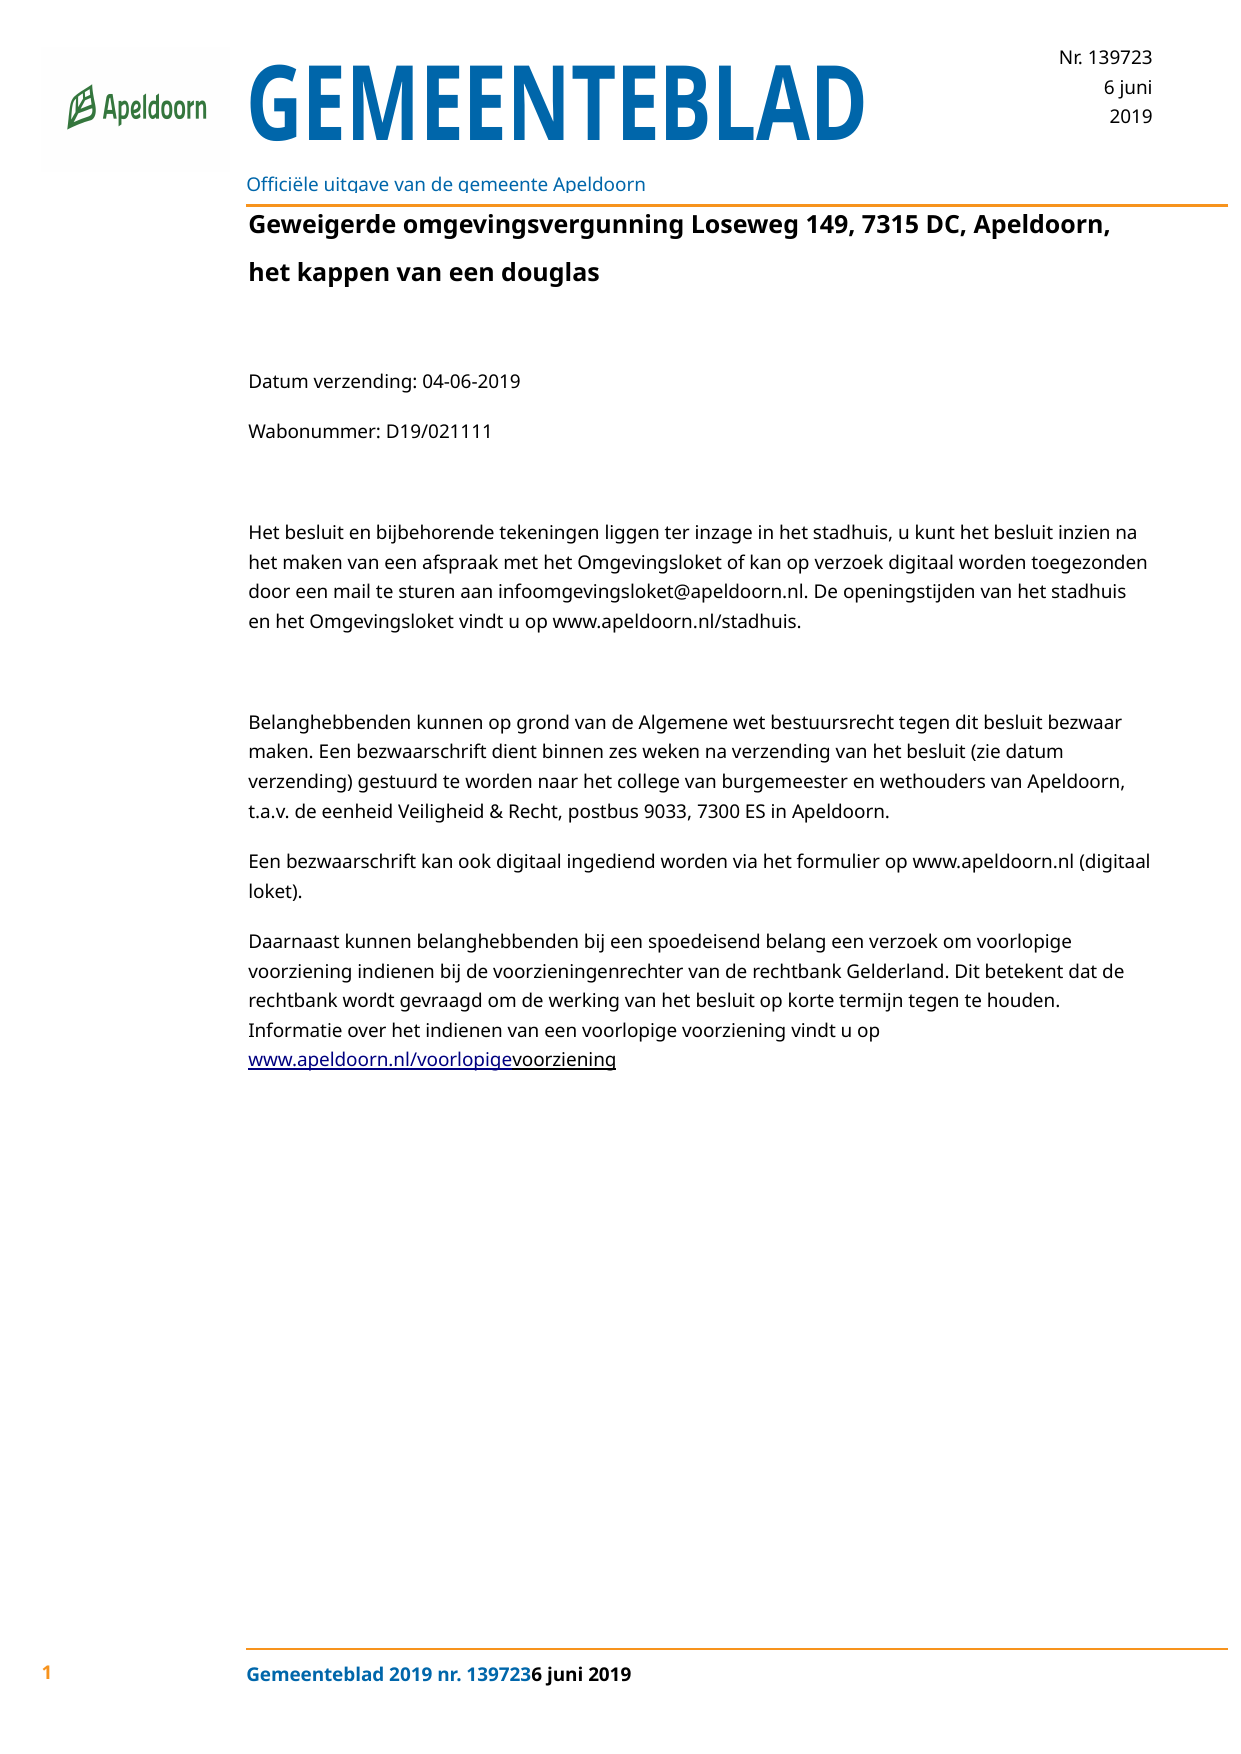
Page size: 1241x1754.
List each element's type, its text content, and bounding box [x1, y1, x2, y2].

text Daarnaast kunnen belanghebbenden bij een spoedeisend belang een verzoek om voorlopige voorziening indienen bij de voorzieningenrechter van de rechtbank Gelderland. Dit betekent dat de rechtbank wordt gevraagd om de werking van het besluit op korte termijn tegen te houden. Informatie over het indienen van een voorlopige voorziening vindt u op www.apeldoorn.nl/voorlopigevoorziening [248, 928, 1152, 1072]
text Wabonummer: D19/021111 [248, 419, 1152, 444]
text Het besluit en bijbehorende tekeningen liggen ter inzage in het stadhuis, u kunt het besluit inzien na het maken van een afspraak met het Omgevingsloket of kan op verzoek digitaal worden toegezonden door een mail te sturen aan infoomgevingsloket@apeldoorn.nl. De openingstijden van het stadhuis en het Omgevingsloket vindt u op www.apeldoorn.nl/stadhuis. [248, 519, 1152, 634]
picture [41, 47, 231, 172]
text Geweigerde omgevingsvergunning Loseweg 149, 7315 DC, Apeldoorn, het kappen van een douglas [248, 207, 1152, 288]
text Datum verzending: 04-06-2019 [248, 368, 1152, 394]
text Belanghebbenden kunnen op grond van de Algemene wet bestuursrecht tegen dit besluit bezwaar maken. Een bezwaarschrift dient binnen zes weken na verzending van het besluit (zie datum verzending) gestuurd te worden naar het college van burgemeester en wethouders van Apeldoorn, t.a.v. de eenheid Veiligheid & Recht, postbus 9033, 7300 ES in Apeldoorn. [248, 709, 1152, 824]
text Een bezwaarschrift kan ook digitaal ingediend worden via het formulier op www.apeldoorn.nl (digitaal loket). [248, 848, 1152, 904]
